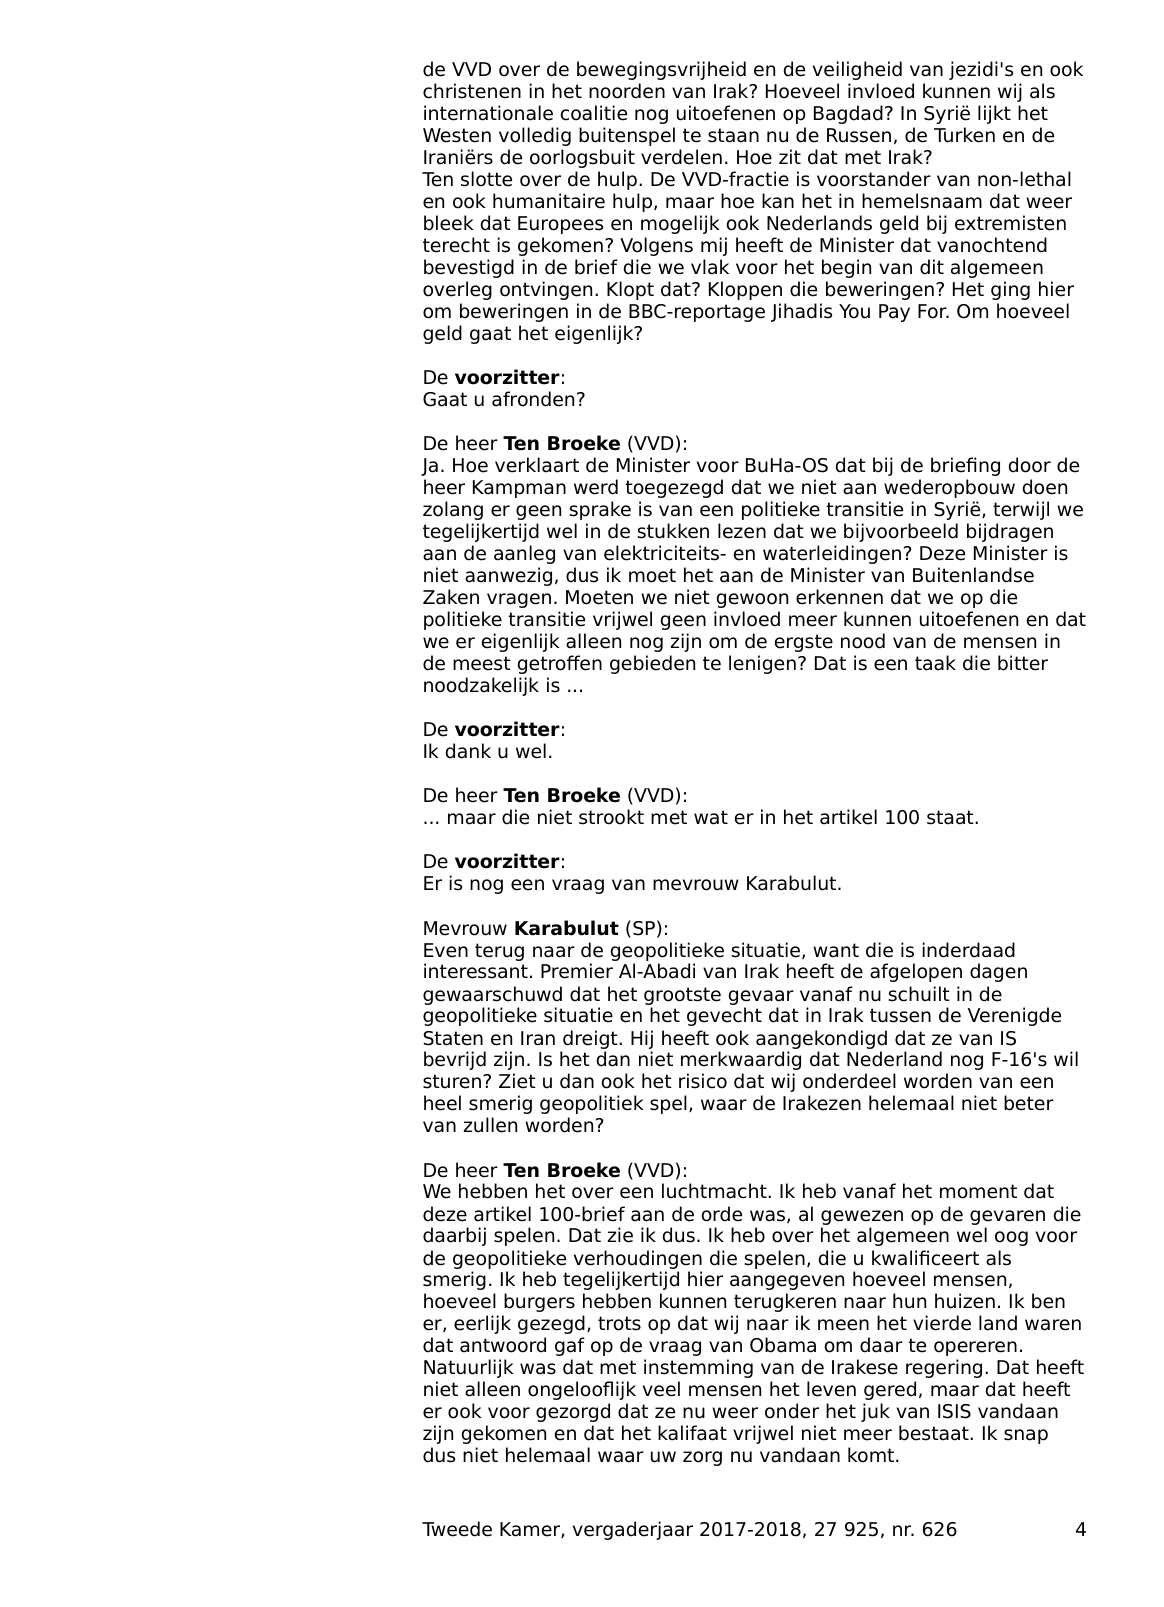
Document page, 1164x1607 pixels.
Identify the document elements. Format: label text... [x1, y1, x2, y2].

text We hebben het over een luchtmacht. Ik heb vanaf het moment dat deze artikel 100-brief aan de orde was, al gewezen op de gevaren die daarbij spelen. Dat zie ik dus. Ik heb over het algemeen wel oog voor de geopolitieke verhoudingen die spelen, die u kwalificeert als smerig. Ik heb tegelijkertijd hier aangegeven hoeveel mensen, hoeveel burgers hebben kunnen terugkeren naar hun huizen. Ik ben er, eerlijk gezegd, trots op dat wij naar ik meen het vierde land waren dat antwoord gaf op de vraag van Obama om daar te opereren. Natuurlijk was dat met instemming van de Irakese regering. Dat heeft niet alleen ongelooflijk veel mensen het leven gered, maar dat heeft er ook voor gezorgd dat ze nu weer onder het juk van ISIS vandaan zijn gekomen en dat het kalifaat vrijwel niet meer bestaat. Ik snap dus niet helemaal waar uw zorg nu vandaan komt. [422, 1181, 1087, 1467]
text De heer Ten Broeke (VVD): [422, 433, 1087, 455]
text de VVD over de bewegingsvrijheid en de veiligheid van jezidi's en ook christenen in het noorden van Irak? Hoeveel invloed kunnen wij als internationale coalitie nog uitoefenen op Bagdad? In Syrië lijkt het Westen volledig buitenspel te staan nu de Russen, de Turken en de Iraniërs de oorlogsbuit verdelen. Hoe zit dat met Irak? [422, 59, 1087, 169]
text Even terug naar de geopolitieke situatie, want die is inderdaad interessant. Premier Al-Abadi van Irak heeft de afgelopen dagen gewaarschuwd dat het grootste gevaar vanaf nu schuilt in de geopolitieke situatie en het gevecht dat in Irak tussen de Verenigde Staten en Iran dreigt. Hij heeft ook aangekondigd dat ze van IS bevrijd zijn. Is het dan niet merkwaardig dat Nederland nog F-16's wil sturen? Ziet u dan ook het risico dat wij onderdeel worden van een heel smerig geopolitiek spel, waar de Irakezen helemaal niet beter van zullen worden? [422, 939, 1087, 1137]
text Er is nog een vraag van mevrouw Karabulut. [422, 873, 1087, 895]
text De voorzitter: [422, 719, 1087, 741]
text De heer Ten Broeke (VVD): [422, 1159, 1087, 1181]
text De heer Ten Broeke (VVD): [422, 785, 1087, 807]
text Ja. Hoe verklaart de Minister voor BuHa-OS dat bij de briefing door de heer Kampman werd toegezegd dat we niet aan wederopbouw doen zolang er geen sprake is van een politieke transitie in Syrië, terwijl we tegelijkertijd wel in de stukken lezen dat we bijvoorbeeld bijdragen aan de aanleg van elektriciteits- en waterleidingen? Deze Minister is niet aanwezig, dus ik moet het aan de Minister van Buitenlandse Zaken vragen. Moeten we niet gewoon erkennen dat we op die politieke transitie vrijwel geen invloed meer kunnen uitoefenen en dat we er eigenlijk alleen nog zijn om de ergste nood van de mensen in de meest getroffen gebieden te lenigen? Dat is een taak die bitter noodzakelijk is ... [422, 455, 1087, 697]
text ... maar die niet strookt met wat er in het artikel 100 staat. [422, 807, 1087, 829]
text Ik dank u wel. [422, 741, 1087, 763]
text De voorzitter: [422, 367, 1087, 389]
text De voorzitter: [422, 851, 1087, 873]
text Gaat u afronden? [422, 389, 1087, 411]
text Ten slotte over de hulp. De VVD-fractie is voorstander van non-lethal en ook humanitaire hulp, maar hoe kan het in hemelsnaam dat weer bleek dat Europees en mogelijk ook Nederlands geld bij extremisten terecht is gekomen? Volgens mij heeft de Minister dat vanochtend bevestigd in de brief die we vlak voor het begin van dit algemeen overleg ontvingen. Klopt dat? Kloppen die beweringen? Het ging hier om beweringen in de BBC-reportage Jihadis You Pay For. Om hoeveel geld gaat het eigenlijk? [422, 169, 1087, 345]
text Mevrouw Karabulut (SP): [422, 917, 1087, 939]
